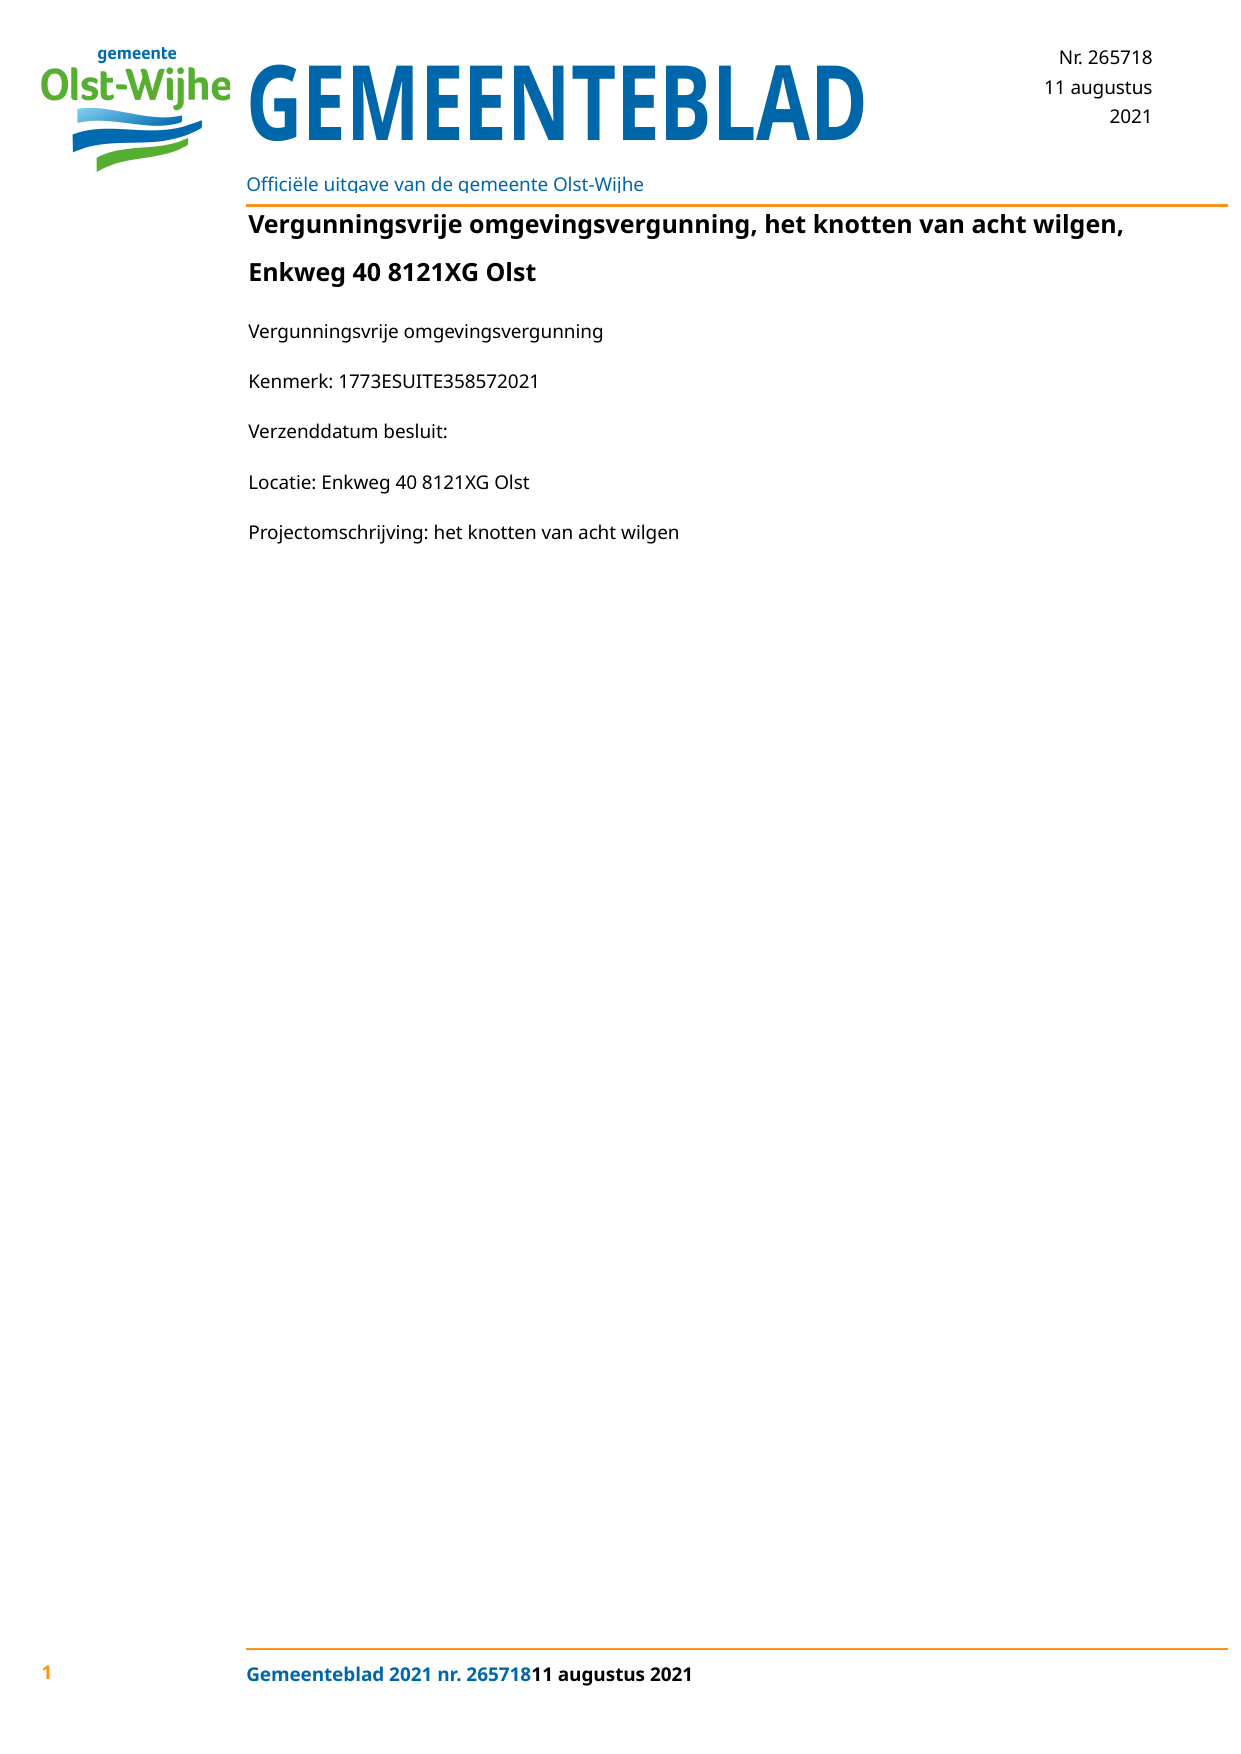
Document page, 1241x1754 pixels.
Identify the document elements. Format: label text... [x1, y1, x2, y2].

text Verzenddatum besluit: [248, 419, 1152, 444]
text Projectomschrijving: het knotten van acht wilgen [248, 519, 1152, 545]
text Vergunningsvrije omgevingsvergunning [248, 318, 1152, 344]
text Locatie: Enkweg 40 8121XG Olst [248, 469, 1152, 495]
text Vergunningsvrije omgevingsvergunning, het knotten van acht wilgen, Enkweg 40 8121XG Olst [248, 207, 1152, 288]
text Kenmerk: 1773ESUITE358572021 [248, 368, 1152, 394]
picture [41, 47, 231, 172]
